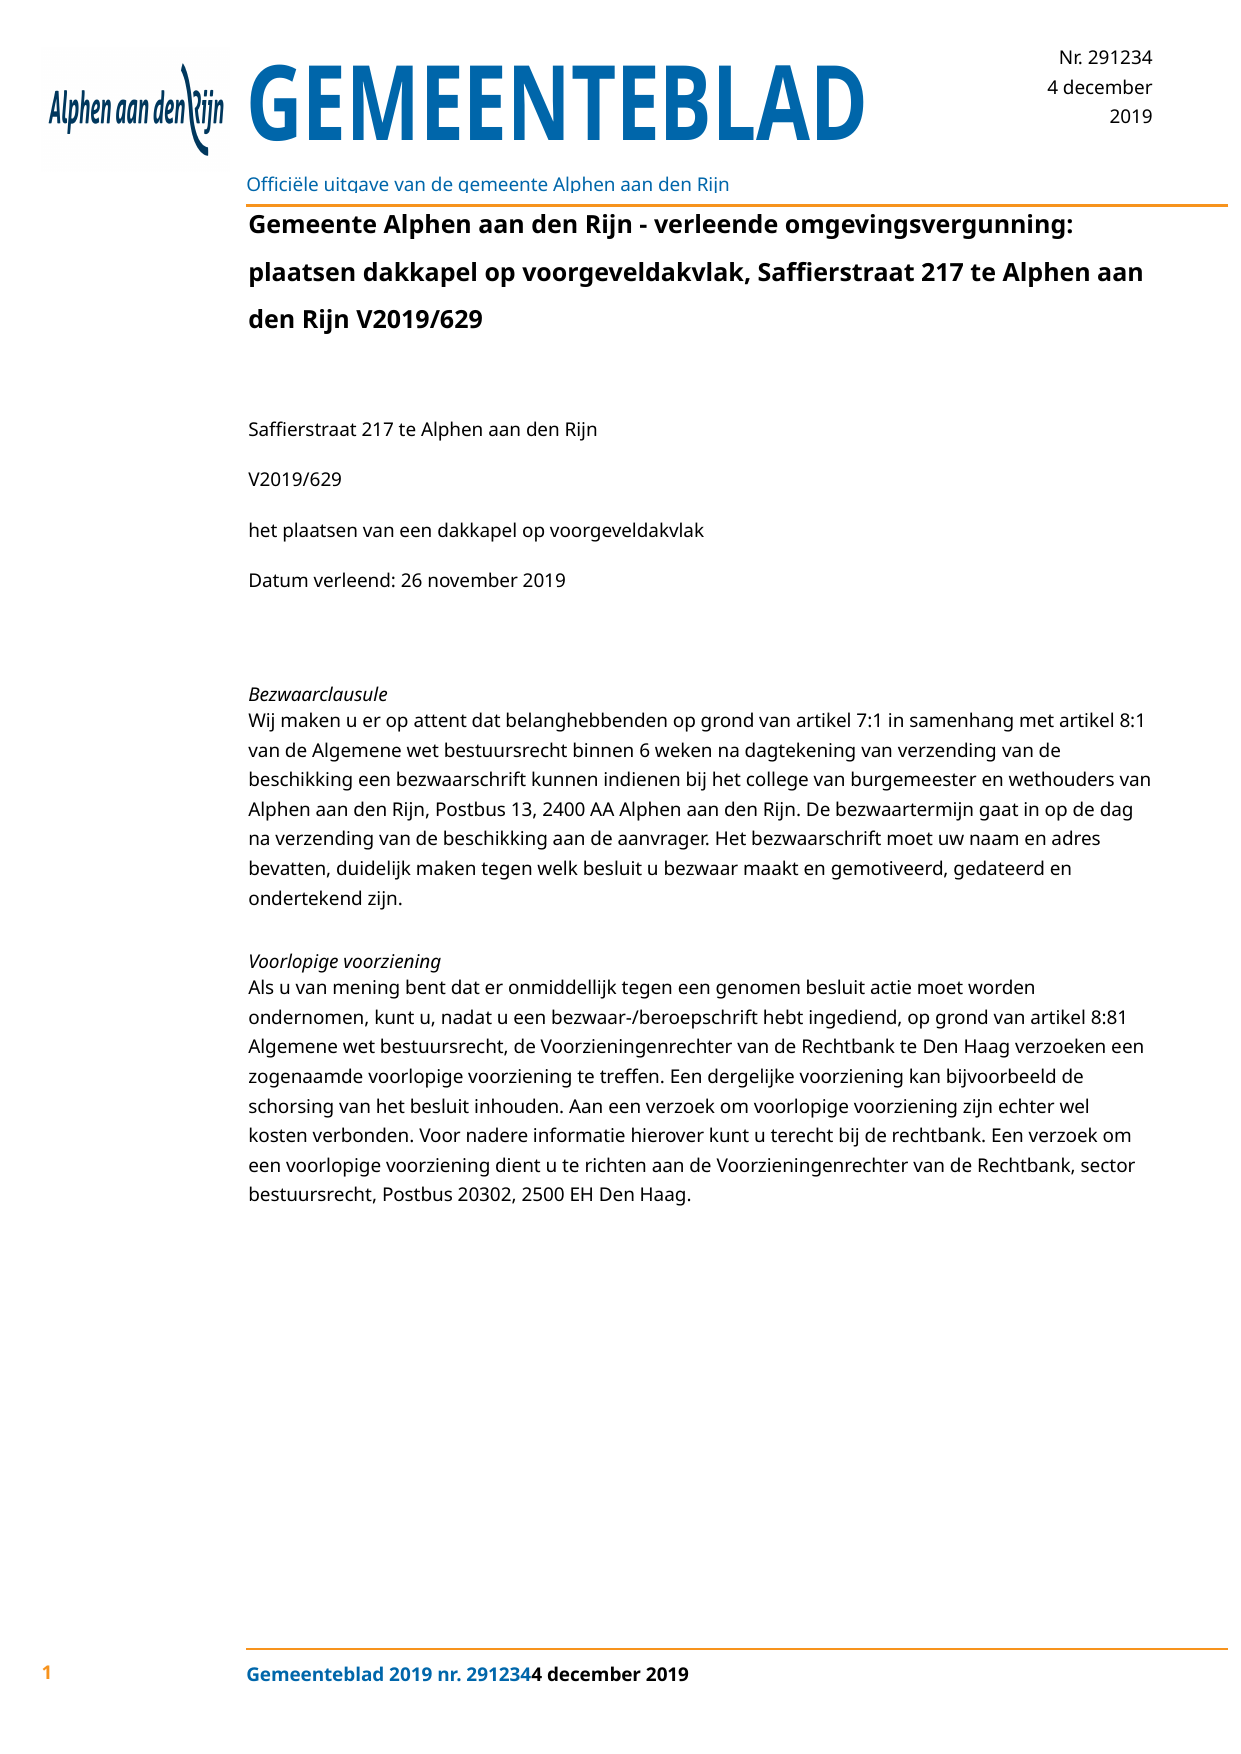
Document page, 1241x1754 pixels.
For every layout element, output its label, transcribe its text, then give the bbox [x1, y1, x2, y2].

text Wij maken u er op attent dat belanghebbenden op grond van artikel 7:1 in samenhang met artikel 8:1 van de Algemene wet bestuursrecht binnen 6 weken na dagtekening van verzending van de beschikking een bezwaarschrift kunnen indienen bij het college van burgemeester en wethouders van Alphen aan den Rijn, Postbus 13, 2400 AA Alphen aan den Rijn. De bezwaartermijn gaat in op de dag na verzending van de beschikking aan de aanvrager. Het bezwaarschrift moet uw naam en adres bevatten, duidelijk maken tegen welk besluit u bezwaar maakt en gemotiveerd, gedateerd en ondertekend zijn. [248, 707, 1152, 911]
text Bezwaarclausule [248, 682, 1152, 707]
text Gemeente Alphen aan den Rijn - verleende omgevingsvergunning: plaatsen dakkapel op voorgeveldakvlak, Saffierstraat 217 te Alphen aan den Rijn V2019/629 [248, 207, 1152, 336]
text Datum verleend: 26 november 2019 [248, 567, 1152, 593]
picture [41, 47, 231, 172]
text Als u van mening bent dat er onmiddellijk tegen een genomen besluit actie moet worden ondernomen, kunt u, nadat u een bezwaar-/beroepschrift hebt ingediend, op grond van artikel 8:81 Algemene wet bestuursrecht, de Voorzieningenrechter van de Rechtbank te Den Haag verzoeken een zogenaamde voorlopige voorziening te treffen. Een dergelijke voorziening kan bijvoorbeeld de schorsing van het besluit inhouden. Aan een verzoek om voorlopige voorziening zijn echter wel kosten verbonden. Voor nadere informatie hierover kunt u terecht bij de rechtbank. Een verzoek om een voorlopige voorziening dient u te richten aan de Voorzieningenrechter van de Rechtbank, sector bestuursrecht, Postbus 20302, 2500 EH Den Haag. [248, 974, 1152, 1207]
text het plaatsen van een dakkapel op voorgeveldakvlak [248, 517, 1152, 542]
text Voorlopige voorziening [248, 949, 1152, 974]
text V2019/629 [248, 466, 1152, 492]
text Saffierstraat 217 te Alphen aan den Rijn [248, 416, 1152, 442]
